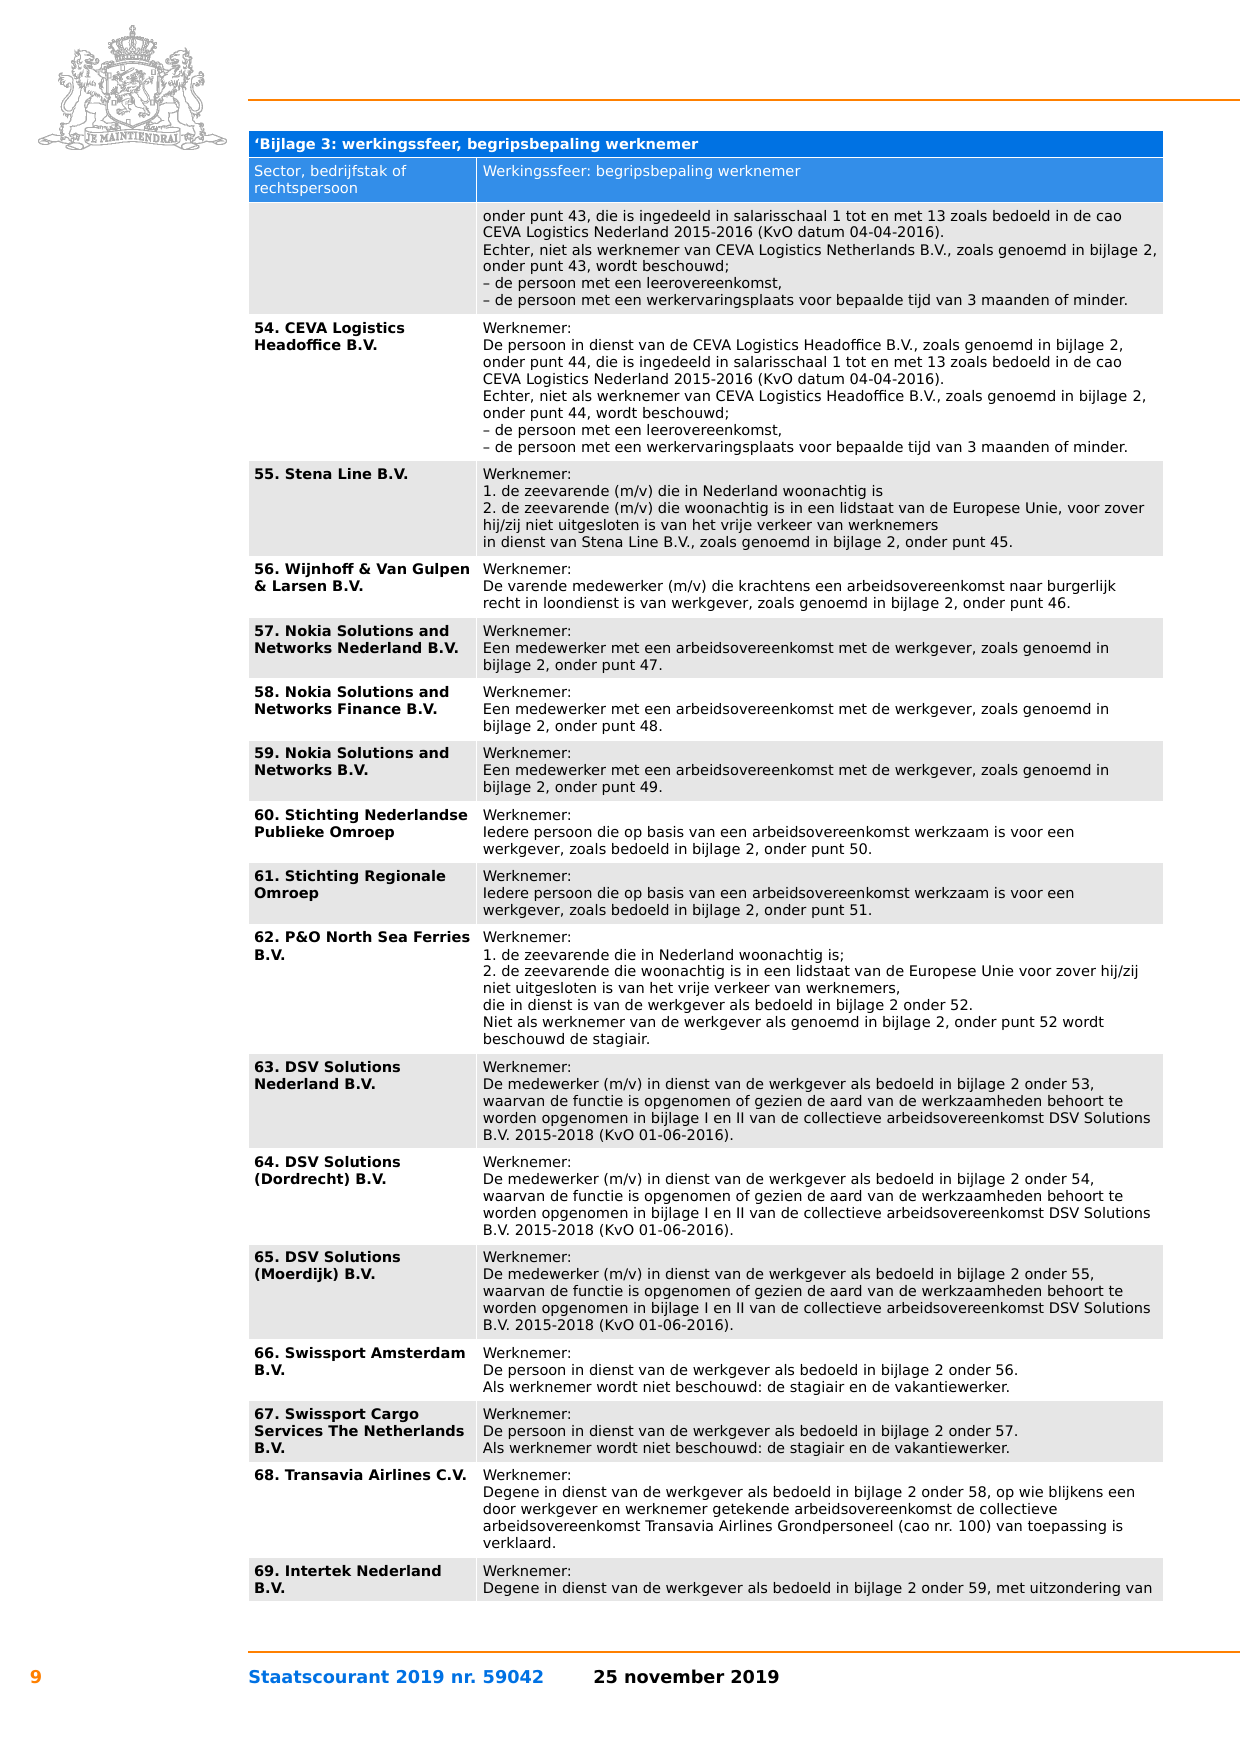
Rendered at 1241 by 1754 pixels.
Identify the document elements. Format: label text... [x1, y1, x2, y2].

table_cell Sector, bedrijfstak of rechtspersoon [249, 158, 476, 202]
table_cell onder punt 43, die is ingedeeld in salarisschaal 1 tot en met 13 zoals bedoeld in de cao CEVA Logistics Nederland 2015-2016 (KvO datum 04-04-2016). Echter, niet als werknemer van CEVA Logistics Netherlands B.V., zoals genoemd in bijlage 2, onder punt 43, wordt beschouwd; – de persoon met een leerovereenkomst, – de persoon met een werkervaringsplaats voor bepaalde tijd van 3 maanden of minder. [477, 203, 1163, 314]
table_cell 61. Stichting Regionale Omroep [249, 863, 476, 924]
table_cell Werknemer: De persoon in dienst van de CEVA Logistics Headoffice B.V., zoals genoemd in bijlage 2, onder punt 44, die is ingedeeld in salarisschaal 1 tot en met 13 zoals bedoeld in de cao CEVA Logistics Nederland 2015-2016 (KvO datum 04-04-2016). Echter, niet als werknemer van CEVA Logistics Headoffice B.V., zoals genoemd in bijlage 2, onder punt 44, wordt beschouwd; – de persoon met een leerovereenkomst, – de persoon met een werkervaringsplaats voor bepaalde tijd van 3 maanden of minder. [477, 315, 1163, 460]
table_cell 66. Swissport Amsterdam B.V. [249, 1340, 476, 1400]
table_cell 63. DSV Solutions Nederland B.V. [249, 1054, 476, 1148]
table_header ‘Bijlage 3: werkingssfeer, begripsbepaling werknemer [249, 131, 1163, 157]
table_cell 57. Nokia Solutions and Networks Nederland B.V. [249, 618, 476, 678]
table_cell Werknemer: De persoon in dienst van de werkgever als bedoeld in bijlage 2 onder 57. Als werknemer wordt niet beschouwd: de stagiair en de vakantiewerker. [477, 1401, 1163, 1462]
table_cell Werknemer: De medewerker (m/v) in dienst van de werkgever als bedoeld in bijlage 2 onder 53, waarvan de functie is opgenomen of gezien de aard van de werkzaamheden behoort te worden opgenomen in bijlage I en II van de collectieve arbeidsovereenkomst DSV Solutions B.V. 2015-2018 (KvO 01‑06-2016). [477, 1054, 1163, 1148]
table_cell 69. Intertek Nederland B.V. [249, 1558, 476, 1601]
table_cell 68. Transavia Airlines C.V. [249, 1463, 476, 1557]
table_cell Werknemer: Een medewerker met een arbeidsovereenkomst met de werkgever, zoals genoemd in bijlage 2, onder punt 47. [477, 618, 1163, 678]
table_cell 67. Swissport Cargo Services The Netherlands B.V. [249, 1401, 476, 1462]
table_cell 64. DSV Solutions (Dordrecht) B.V. [249, 1149, 476, 1243]
table_cell Werknemer: De persoon in dienst van de werkgever als bedoeld in bijlage 2 onder 56. Als werknemer wordt niet beschouwd: de stagiair en de vakantiewerker. [477, 1340, 1163, 1400]
table_cell 60. Stichting Nederlandse Publieke Omroep [249, 802, 476, 862]
table_cell Werkingssfeer: begripsbepaling werknemer [477, 158, 1163, 202]
table_cell 54. CEVA Logistics Headoffice B.V. [249, 315, 476, 460]
table_cell 58. Nokia Solutions and Networks Finance B.V. [249, 679, 476, 739]
table_cell Werknemer: 1. de zeevarende die in Nederland woonachtig is; 2. de zeevarende die woonachtig is in een lidstaat van de Europese Unie voor zover hij/zij niet uitgesloten is van het vrije verkeer van werknemers, die in dienst is van de werkgever als bedoeld in bijlage 2 onder 52. Niet als werknemer van de werkgever als genoemd in bijlage 2, onder punt 52 wordt beschouwd de stagiair. [477, 925, 1163, 1053]
table_cell Werknemer: Een medewerker met een arbeidsovereenkomst met de werkgever, zoals genoemd in bijlage 2, onder punt 49. [477, 741, 1163, 801]
table_cell Werknemer: Een medewerker met een arbeidsovereenkomst met de werkgever, zoals genoemd in bijlage 2, onder punt 48. [477, 679, 1163, 739]
table_cell Werknemer: Degene in dienst van de werkgever als bedoeld in bijlage 2 onder 58, op wie blijkens een door werkgever en werknemer getekende arbeidsovereenkomst de collectieve arbeidsovereenkomst Transavia Airlines Grondpersoneel (cao nr. 100) van toepassing is verklaard. [477, 1463, 1163, 1557]
table_cell Werknemer: De medewerker (m/v) in dienst van de werkgever als bedoeld in bijlage 2 onder 55, waarvan de functie is opgenomen of gezien de aard van de werkzaamheden behoort te worden opgenomen in bijlage I en II van de collectieve arbeidsovereenkomst DSV Solutions B.V. 2015-2018 (KvO 01‑06-2016). [477, 1245, 1163, 1339]
table_cell Werknemer: De varende medewerker (m/v) die krachtens een arbeidsovereenkomst naar burgerlijk recht in loondienst is van werkgever, zoals genoemd in bijlage 2, onder punt 46. [477, 557, 1163, 617]
table_cell 55. Stena Line B.V. [249, 461, 476, 556]
table_cell 65. DSV Solutions (Moerdijk) B.V. [249, 1245, 476, 1339]
table_cell Werknemer: Iedere persoon die op basis van een arbeidsovereenkomst werkzaam is voor een werkgever, zoals bedoeld in bijlage 2, onder punt 51. [477, 863, 1163, 924]
picture [38, 25, 227, 150]
table_cell Werknemer: 1. de zeevarende (m/v) die in Nederland woonachtig is 2. de zeevarende (m/v) die woonachtig is in een lidstaat van de Europese Unie, voor zover hij/zij niet uitgesloten is van het vrije verkeer van werknemers in dienst van Stena Line B.V., zoals genoemd in bijlage 2, onder punt 45. [477, 461, 1163, 556]
table_cell 59. Nokia Solutions and Networks B.V. [249, 741, 476, 801]
table_cell Werknemer: Degene in dienst van de werkgever als bedoeld in bijlage 2 onder 59, met uitzondering van [477, 1558, 1163, 1601]
table_cell 62. P&O North Sea Ferries B.V. [249, 925, 476, 1053]
table_cell Werknemer: Iedere persoon die op basis van een arbeidsovereenkomst werkzaam is voor een werkgever, zoals bedoeld in bijlage 2, onder punt 50. [477, 802, 1163, 862]
table_cell 56. Wijnhoff & Van Gulpen & Larsen B.V. [249, 557, 476, 617]
table_cell Werknemer: De medewerker (m/v) in dienst van de werkgever als bedoeld in bijlage 2 onder 54, waarvan de functie is opgenomen of gezien de aard van de werkzaamheden behoort te worden opgenomen in bijlage I en II van de collectieve arbeidsovereenkomst DSV Solutions B.V. 2015-2018 (KvO 01‑06-2016). [477, 1149, 1163, 1243]
table_cell [249, 203, 476, 314]
